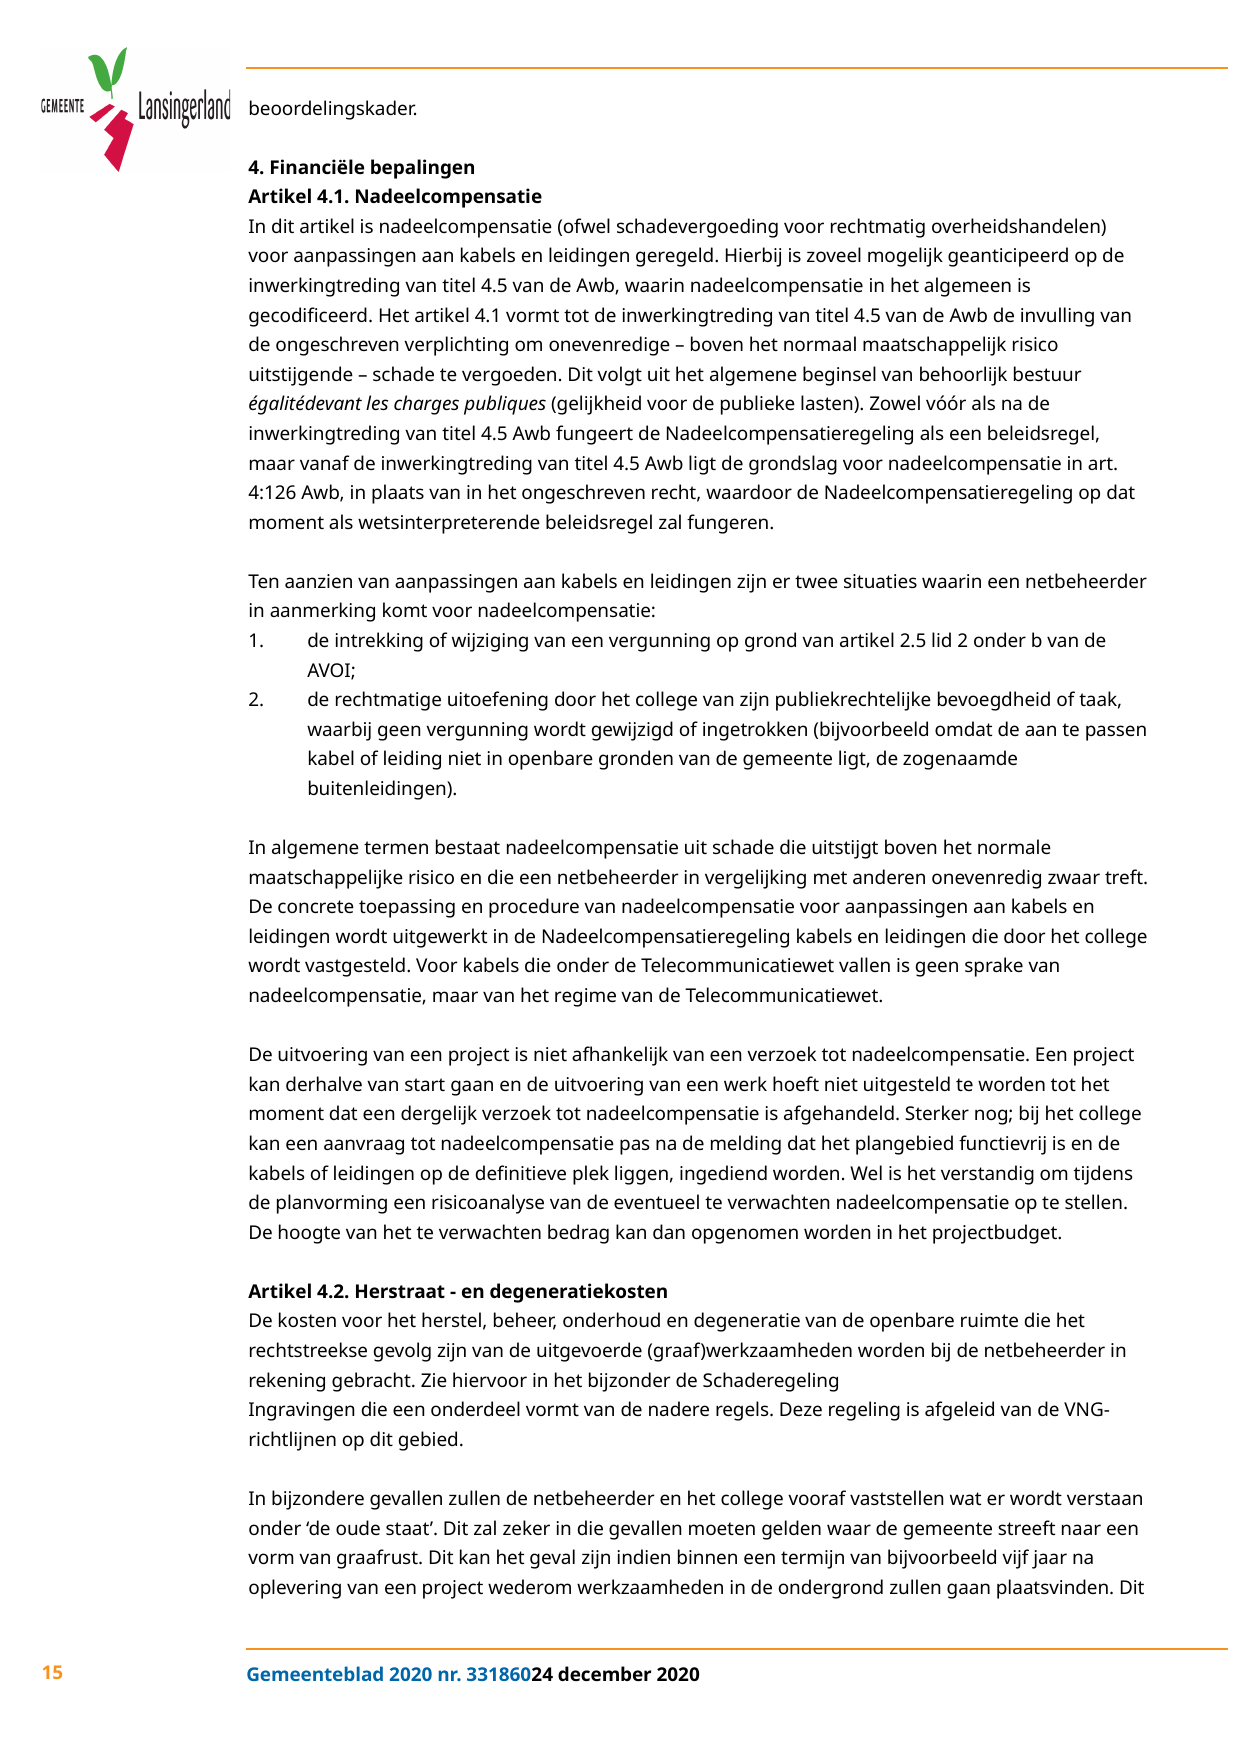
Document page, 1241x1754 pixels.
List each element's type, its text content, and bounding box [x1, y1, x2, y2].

text In algemene termen bestaat nadeelcompensatie uit schade die uitstijgt boven het normale maatschappelijke risico en die een netbeheerder in vergelijking met anderen onevenredig zwaar treft. De concrete toepassing en procedure van nadeelcompensatie voor aanpassingen aan kabels en leidingen wordt uitgewerkt in de Nadeelcompensatieregeling kabels en leidingen die door het college wordt vastgesteld. Voor kabels die onder de Telecommunicatiewet vallen is geen sprake van nadeelcompensatie, maar van het regime van de Telecommunicatiewet. [248, 834, 1152, 1008]
text Ten aanzien van aanpassingen aan kabels en leidingen zijn er twee situaties waarin een netbeheerder in aanmerking komt voor nadeelcompensatie: [248, 568, 1152, 623]
text De kosten voor het herstel, beheer, onderhoud en degeneratie van de openbare ruimte die het rechtstreekse gevolg zijn van de uitgevoerde (graaf)werkzaamheden worden bij de netbeheerder in rekening gebracht. Zie hiervoor in het bijzonder de Schaderegeling [248, 1308, 1152, 1393]
text Artikel 4.1. Nadeelcompensatie [248, 183, 1152, 209]
text Ingravingen die een onderdeel vormt van de nadere regels. Deze regeling is afgeleid van de VNG-richtlijnen op dit gebied. [248, 1396, 1152, 1452]
picture [41, 47, 231, 172]
text Artikel 4.2. Herstraat - en degeneratiekosten [248, 1278, 1152, 1304]
text In dit artikel is nadeelcompensatie (ofwel schadevergoeding voor rechtmatig overheidshandelen) voor aanpassingen aan kabels en leidingen geregeld. Hierbij is zoveel mogelijk geanticipeerd op de inwerkingtreding van titel 4.5 van de Awb, waarin nadeelcompensatie in het algemeen is gecodificeerd. Het artikel 4.1 vormt tot de inwerkingtreding van titel 4.5 van de Awb de invulling van de ongeschreven verplichting om onevenredige – boven het normaal maatschappelijk risico uitstijgende – schade te vergoeden. Dit volgt uit het algemene beginsel van behoorlijk bestuur égalitédevant les charges publiques (gelijkheid voor de publieke lasten). Zowel vóór als na de inwerkingtreding van titel 4.5 Awb fungeert de Nadeelcompensatieregeling als een beleidsregel, maar vanaf de inwerkingtreding van titel 4.5 Awb ligt de grondslag voor nadeelcompensatie in art. 4:126 Awb, in plaats van in het ongeschreven recht, waardoor de Nadeelcompensatieregeling op dat moment als wetsinterpreterende beleidsregel zal fungeren. [248, 213, 1152, 535]
text In bijzondere gevallen zullen de netbeheerder en het college vooraf vaststellen wat er wordt verstaan onder ‘de oude staat’. Dit zal zeker in die gevallen moeten gelden waar de gemeente streeft naar een vorm van graafrust. Dit kan het geval zijn indien binnen een termijn van bijvoorbeeld vijf jaar na oplevering van een project wederom werkzaamheden in de ondergrond zullen gaan plaatsvinden. Dit [248, 1485, 1152, 1600]
text beoordelingskader. [248, 95, 1152, 121]
text 4. Financiële bepalingen [248, 154, 1152, 180]
list de intrekking of wijziging van een vergunning op grond van artikel 2.5 lid 2 onder b van de AVOI; [248, 627, 1152, 683]
text De uitvoering van een project is niet afhankelijk van een verzoek tot nadeelcompensatie. Een project kan derhalve van start gaan en de uitvoering van een werk hoeft niet uitgesteld te worden tot het moment dat een dergelijk verzoek tot nadeelcompensatie is afgehandeld. Sterker nog; bij het college kan een aanvraag tot nadeelcompensatie pas na de melding dat het plangebied functievrij is en de kabels of leidingen op de definitieve plek liggen, ingediend worden. Wel is het verstandig om tijdens de planvorming een risicoanalyse van de eventueel te verwachten nadeelcompensatie op te stellen. De hoogte van het te verwachten bedrag kan dan opgenomen worden in het projectbudget. [248, 1041, 1152, 1245]
list de rechtmatige uitoefening door het college van zijn publiekrechtelijke bevoegdheid of taak, waarbij geen vergunning wordt gewijzigd of ingetrokken (bijvoorbeeld omdat de aan te passen kabel of leiding niet in openbare gronden van de gemeente ligt, de zogenaamde buitenleidingen). [248, 686, 1152, 801]
